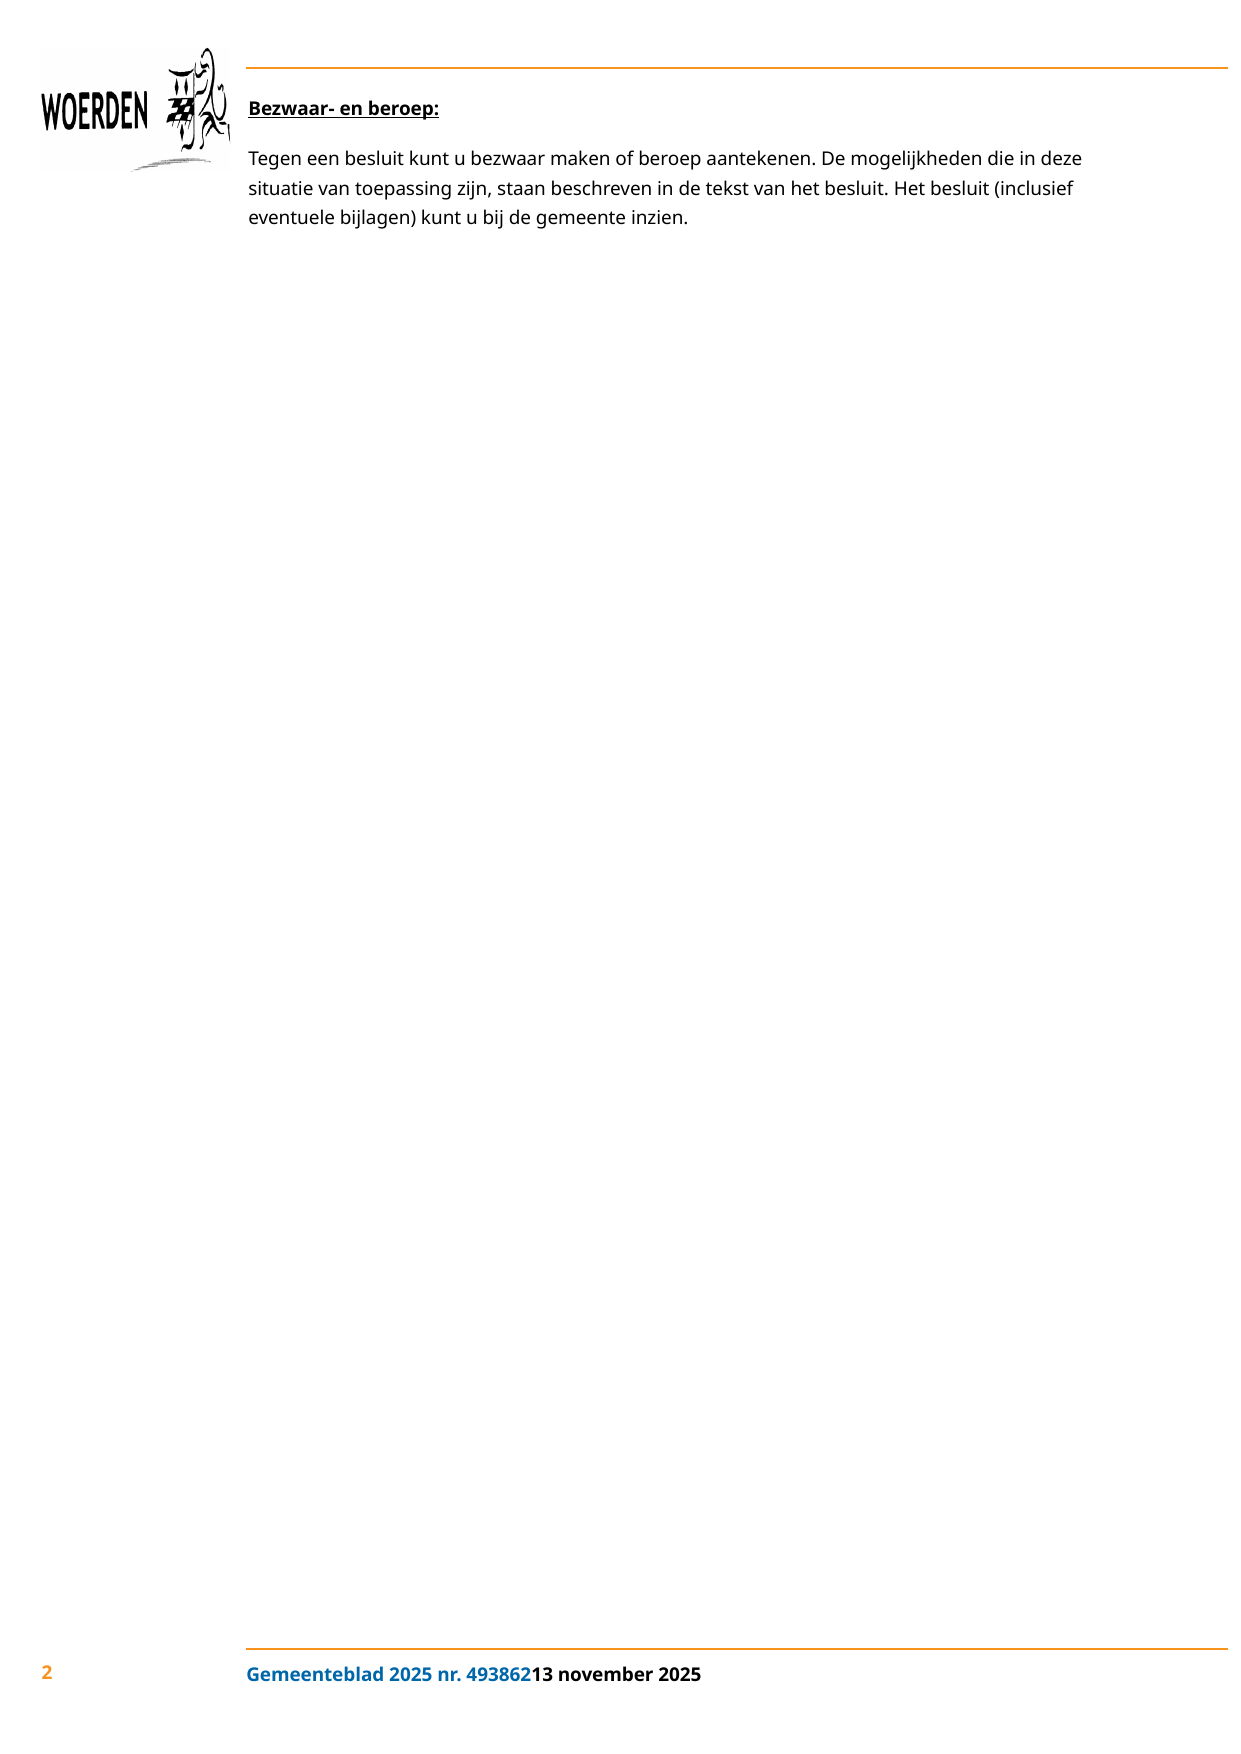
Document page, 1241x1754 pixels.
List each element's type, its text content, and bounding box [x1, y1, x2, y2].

text Bezwaar- en beroep: [248, 95, 1152, 121]
text Tegen een besluit kunt u bezwaar maken of beroep aantekenen. De mogelijkheden die in deze situatie van toepassing zijn, staan beschreven in de tekst van het besluit. Het besluit (inclusief eventuele bijlagen) kunt u bij de gemeente inzien. [248, 145, 1152, 230]
picture [41, 47, 231, 172]
